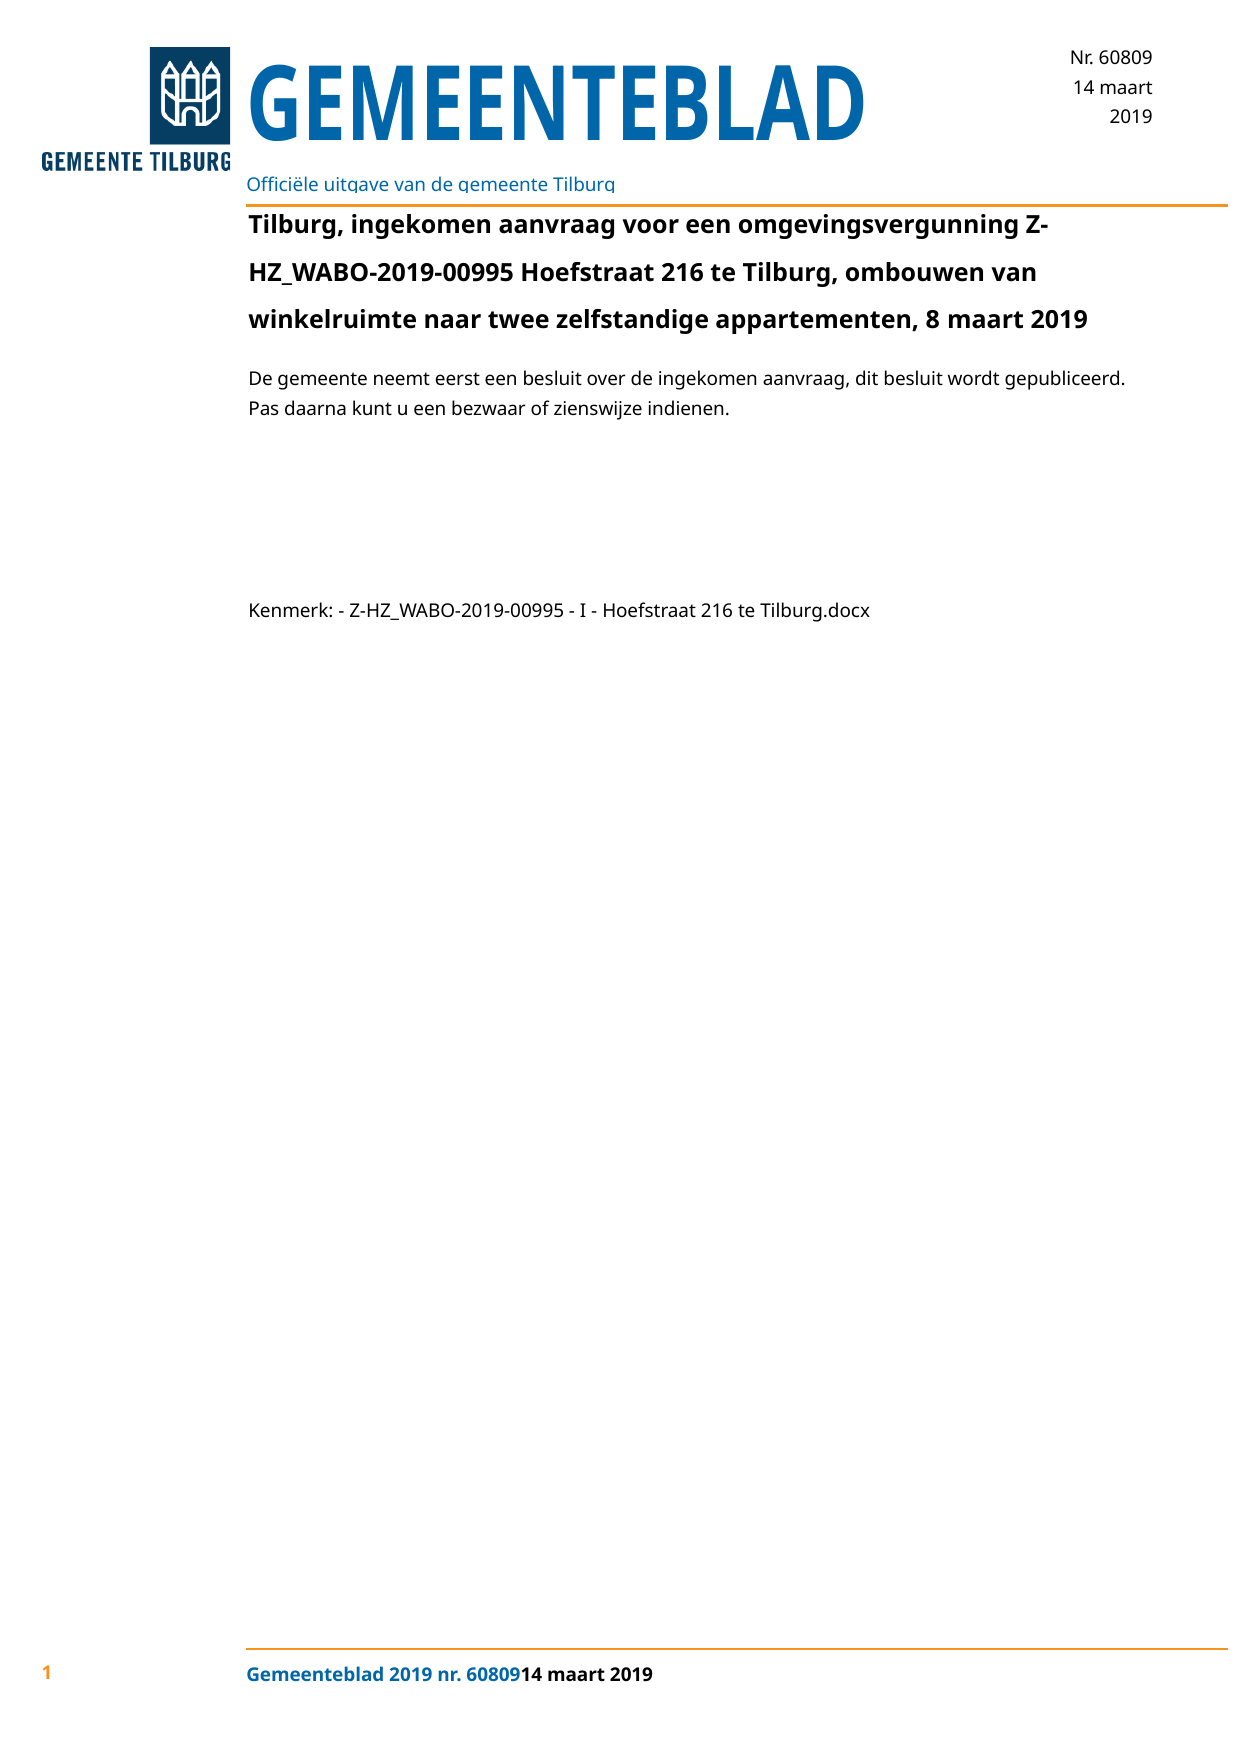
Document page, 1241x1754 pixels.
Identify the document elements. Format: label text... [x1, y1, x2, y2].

picture [41, 47, 231, 172]
text De gemeente neemt eerst een besluit over de ingekomen aanvraag, dit besluit wordt gepubliceerd. Pas daarna kunt u een bezwaar of zienswijze indienen. [248, 366, 1152, 421]
text Kenmerk: - Z-HZ_WABO-2019-00995 - I - Hoefstraat 216 te Tilburg.docx [248, 597, 1152, 622]
text Tilburg, ingekomen aanvraag voor een omgevingsvergunning Z-HZ_WABO-2019-00995 Hoefstraat 216 te Tilburg, ombouwen van winkelruimte naar twee zelfstandige appartementen, 8 maart 2019 [248, 207, 1152, 336]
